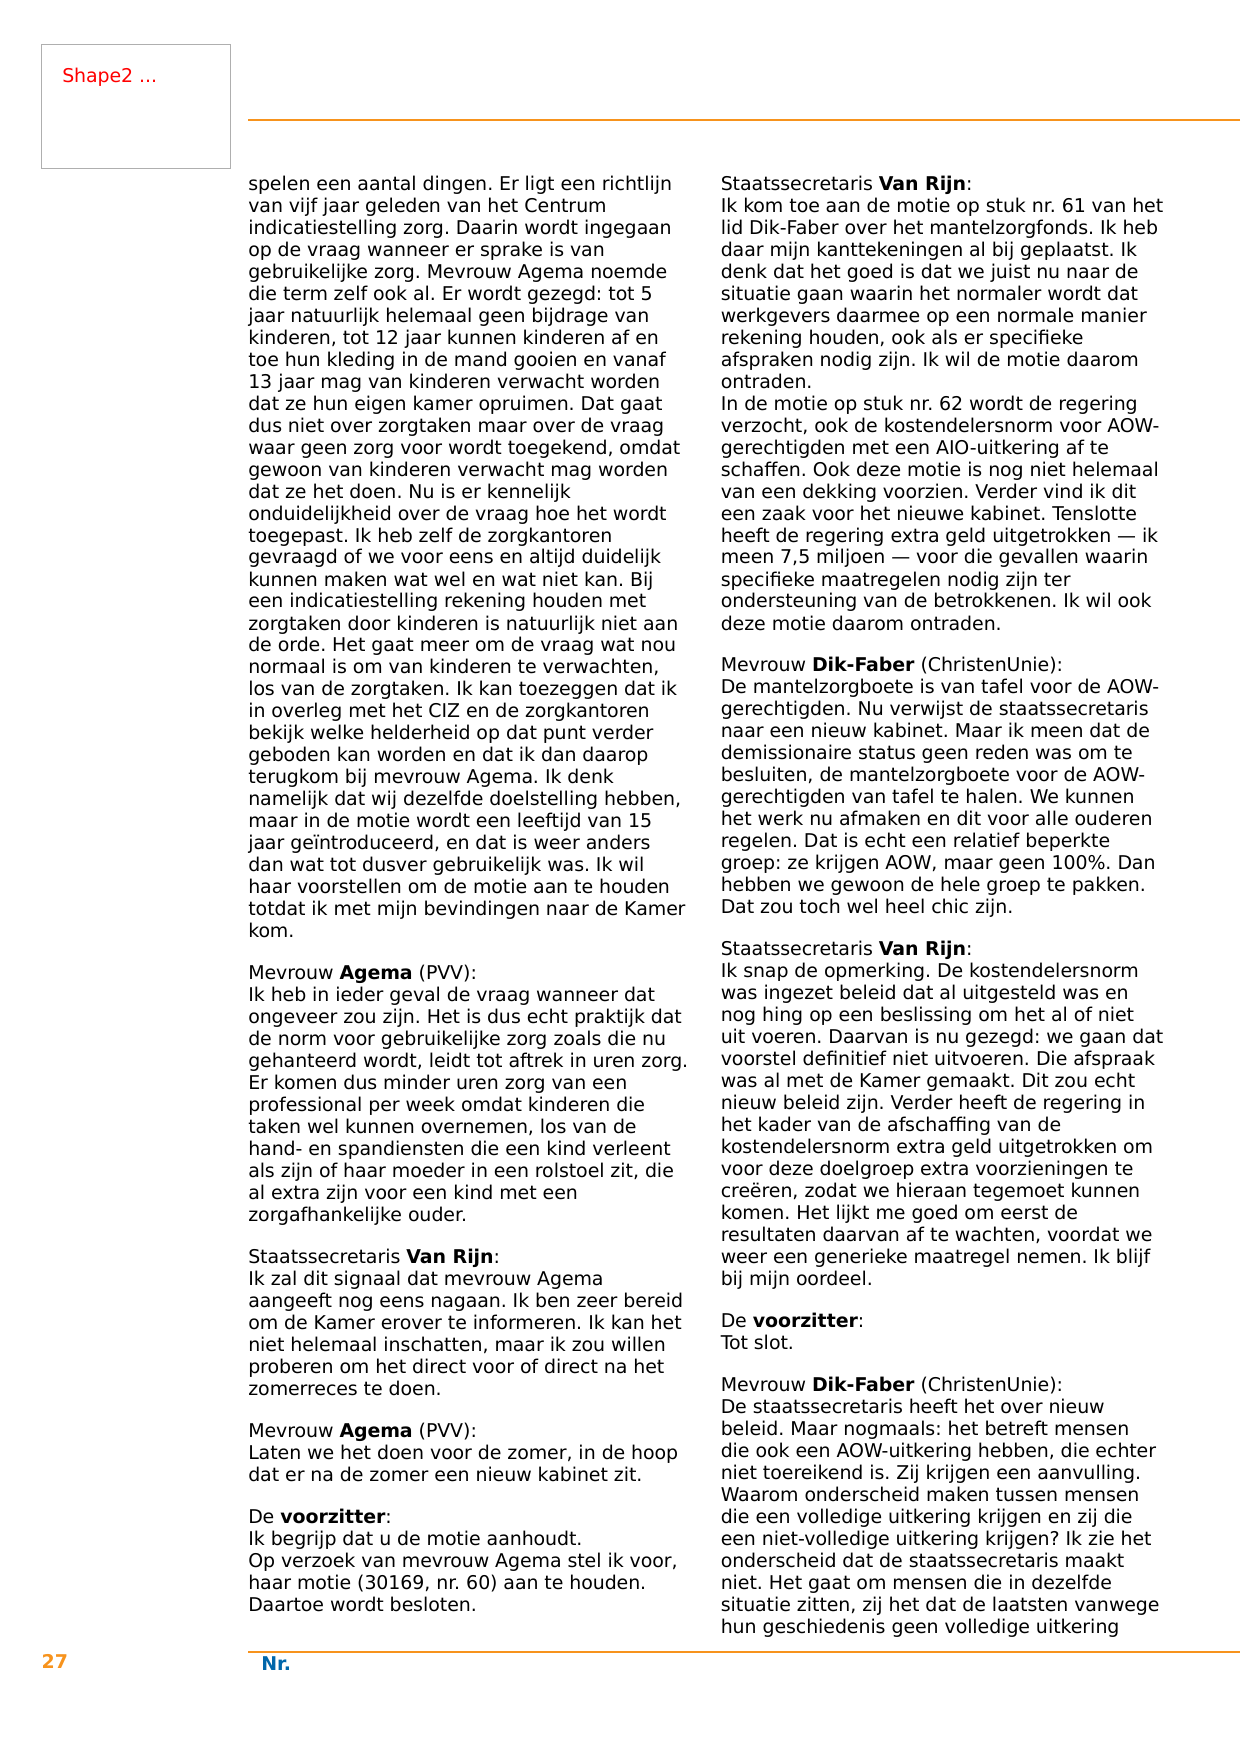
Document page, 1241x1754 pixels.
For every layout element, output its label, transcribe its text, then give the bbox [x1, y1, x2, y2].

text Laten we het doen voor de zomer, in de hoop dat er na de zomer een nieuw kabinet zit. [248, 1442, 691, 1486]
text Ik heb in ieder geval de vraag wanneer dat ongeveer zou zijn. Het is dus echt praktijk dat de norm voor gebruikelijke zorg zoals die nu gehanteerd wordt, leidt tot aftrek in uren zorg. Er komen dus minder uren zorg van een professional per week omdat kinderen die taken wel kunnen overnemen, los van de hand- en spandiensten die een kind verleent als zijn of haar moeder in een rolstoel zit, die al extra zijn voor een kind met een zorgafhankelijke ouder. [248, 984, 691, 1226]
text Daartoe wordt besloten. [248, 1593, 691, 1616]
text Ik kom toe aan de motie op stuk nr. 61 van het lid Dik-Faber over het mantelzorgfonds. Ik heb daar mijn kanttekeningen al bij geplaatst. Ik denk dat het goed is dat we juist nu naar de situatie gaan waarin het normaler wordt dat werkgevers daarmee op een normale manier rekening houden, ook als er specifieke afspraken nodig zijn. Ik wil de motie daarom ontraden. [721, 195, 1163, 393]
text De voorzitter: [721, 1310, 1163, 1332]
text Staatssecretaris Van Rijn: [721, 938, 1163, 960]
text De mantelzorgboete is van tafel voor de AOW-gerechtigden. Nu verwijst de staatssecretaris naar een nieuw kabinet. Maar ik meen dat de demissionaire status geen reden was om te besluiten, de mantelzorgboete voor de AOW-gerechtigden van tafel te halen. We kunnen het werk nu afmaken en dit voor alle ouderen regelen. Dat is echt een relatief beperkte groep: ze krijgen AOW, maar geen 100%. Dan hebben we gewoon de hele groep te pakken. Dat zou toch wel heel chic zijn. [721, 676, 1163, 918]
text Mevrouw Dik-Faber (ChristenUnie): [721, 1374, 1163, 1396]
text De voorzitter: [248, 1506, 691, 1528]
text De staatssecretaris heeft het over nieuw beleid. Maar nogmaals: het betreft mensen die ook een AOW-uitkering hebben, die echter niet toereikend is. Zij krijgen een aanvulling. Waarom onderscheid maken tussen mensen die een volledige uitkering krijgen en zij die een niet-volledige uitkering krijgen? Ik zie het onderscheid dat de staatssecretaris maakt niet. Het gaat om mensen die in dezelfde situatie zitten, zij het dat de laatsten vanwege hun geschiedenis geen volledige uitkering [721, 1396, 1163, 1637]
text Staatssecretaris Van Rijn: [721, 173, 1163, 195]
text Op verzoek van mevrouw Agema stel ik voor, haar motie (30169, nr. 60) aan te houden. [248, 1549, 691, 1593]
text Tot slot. [721, 1332, 1163, 1354]
text Mevrouw Dik-Faber (ChristenUnie): [721, 654, 1163, 676]
text Ik begrijp dat u de motie aanhoudt. [248, 1528, 691, 1549]
text Ik snap de opmerking. De kostendelersnorm was ingezet beleid dat al uitgesteld was en nog hing op een beslissing om het al of niet uit voeren. Daarvan is nu gezegd: we gaan dat voorstel definitief niet uitvoeren. Die afspraak was al met de Kamer gemaakt. Dit zou echt nieuw beleid zijn. Verder heeft de regering in het kader van de afschaffing van de kostendelersnorm extra geld uitgetrokken om voor deze doelgroep extra voorzieningen te creëren, zodat we hieraan tegemoet kunnen komen. Het lijkt me goed om eerst de resultaten daarvan af te wachten, voordat we weer een generieke maatregel nemen. Ik blijf bij mijn oordeel. [721, 960, 1163, 1290]
text Mevrouw Agema (PVV): [248, 962, 691, 984]
text spelen een aantal dingen. Er ligt een richtlijn van vijf jaar geleden van het Centrum indicatiestelling zorg. Daarin wordt ingegaan op de vraag wanneer er sprake is van gebruikelijke zorg. Mevrouw Agema noemde die term zelf ook al. Er wordt gezegd: tot 5 jaar natuurlijk helemaal geen bijdrage van kinderen, tot 12 jaar kunnen kinderen af en toe hun kleding in de mand gooien en vanaf 13 jaar mag van kinderen verwacht worden dat ze hun eigen kamer opruimen. Dat gaat dus niet over zorgtaken maar over de vraag waar geen zorg voor wordt toegekend, omdat gewoon van kinderen verwacht mag worden dat ze het doen. Nu is er kennelijk onduidelijkheid over de vraag hoe het wordt toegepast. Ik heb zelf de zorgkantoren gevraagd of we voor eens en altijd duidelijk kunnen maken wat wel en wat niet kan. Bij een indicatiestelling rekening houden met zorgtaken door kinderen is natuurlijk niet aan de orde. Het gaat meer om de vraag wat nou normaal is om van kinderen te verwachten, los van de zorgtaken. Ik kan toezeggen dat ik in overleg met het CIZ en de zorgkantoren bekijk welke helderheid op dat punt verder geboden kan worden en dat ik dan daarop terugkom bij mevrouw Agema. Ik denk namelijk dat wij dezelfde doelstelling hebben, maar in de motie wordt een leeftijd van 15 jaar geïntroduceerd, en dat is weer anders dan wat tot dusver gebruikelijk was. Ik wil haar voorstellen om de motie aan te houden totdat ik met mijn bevindingen naar de Kamer kom. [248, 173, 691, 942]
text Mevrouw Agema (PVV): [248, 1420, 691, 1442]
text Ik zal dit signaal dat mevrouw Agema aangeeft nog eens nagaan. Ik ben zeer bereid om de Kamer erover te informeren. Ik kan het niet helemaal inschatten, maar ik zou willen proberen om het direct voor of direct na het zomerreces te doen. [248, 1268, 691, 1400]
text In de motie op stuk nr. 62 wordt de regering verzocht, ook de kostendelersnorm voor AOW-gerechtigden met een AIO-uitkering af te schaffen. Ook deze motie is nog niet helemaal van een dekking voorzien. Verder vind ik dit een zaak voor het nieuwe kabinet. Tenslotte heeft de regering extra geld uitgetrokken — ik meen 7,5 miljoen — voor die gevallen waarin specifieke maatregelen nodig zijn ter ondersteuning van de betrokkenen. Ik wil ook deze motie daarom ontraden. [721, 393, 1163, 634]
text Staatssecretaris Van Rijn: [248, 1246, 691, 1268]
